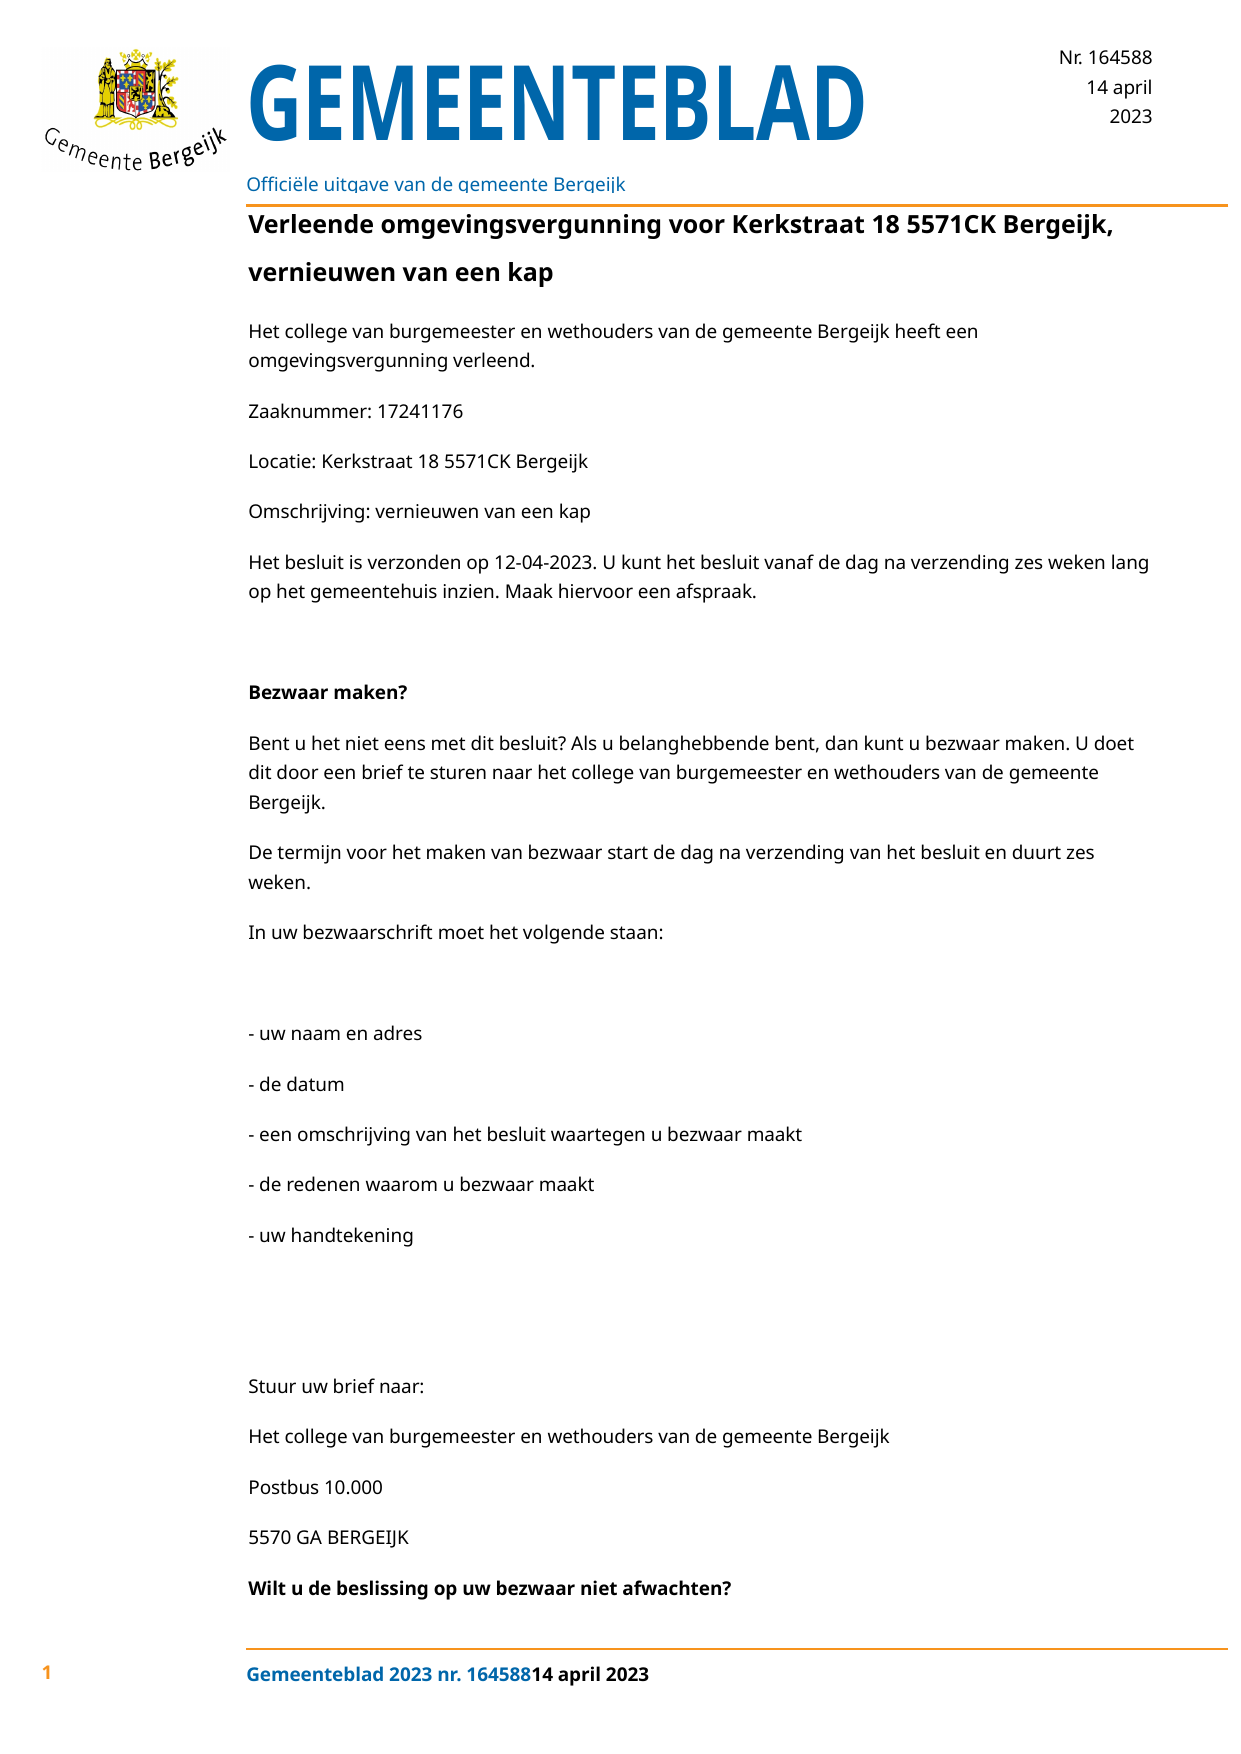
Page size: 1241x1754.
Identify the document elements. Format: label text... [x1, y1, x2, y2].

text Het college van burgemeester en wethouders van de gemeente Bergeijk heeft een omgevingsvergunning verleend. [248, 318, 1152, 373]
text In uw bezwaarschrift moet het volgende staan: [248, 919, 1152, 945]
picture [41, 47, 231, 172]
text Wilt u de beslissing op uw bezwaar niet afwachten? [248, 1575, 1152, 1601]
text Omschrijving: vernieuwen van een kap [248, 499, 1152, 524]
text - een omschrijving van het besluit waartegen u bezwaar maakt [248, 1121, 1152, 1147]
text Stuur uw brief naar: [248, 1373, 1152, 1399]
text Bezwaar maken? [248, 679, 1152, 705]
text Locatie: Kerkstraat 18 5571CK Bergeijk [248, 448, 1152, 474]
text - uw naam en adres [248, 1020, 1152, 1046]
text Verleende omgevingsvergunning voor Kerkstraat 18 5571CK Bergeijk, vernieuwen van een kap [248, 207, 1152, 288]
text - uw handtekening [248, 1222, 1152, 1248]
text Bent u het niet eens met dit besluit? Als u belanghebbende bent, dan kunt u bezwaar maken. U doet dit door een brief te sturen naar het college van burgemeester en wethouders van de gemeente Bergeijk. [248, 730, 1152, 815]
text Het college van burgemeester en wethouders van de gemeente Bergeijk [248, 1424, 1152, 1449]
text - de datum [248, 1071, 1152, 1097]
text - de redenen waarom u bezwaar maakt [248, 1172, 1152, 1197]
text Het besluit is verzonden op 12-04-2023. U kunt het besluit vanaf de dag na verzending zes weken lang op het gemeentehuis inzien. Maak hiervoor een afspraak. [248, 549, 1152, 604]
text Zaaknummer: 17241176 [248, 398, 1152, 424]
text Postbus 10.000 [248, 1474, 1152, 1500]
text De termijn voor het maken van bezwaar start de dag na verzending van het besluit en duurt zes weken. [248, 839, 1152, 895]
text 5570 GA BERGEIJK [248, 1524, 1152, 1550]
